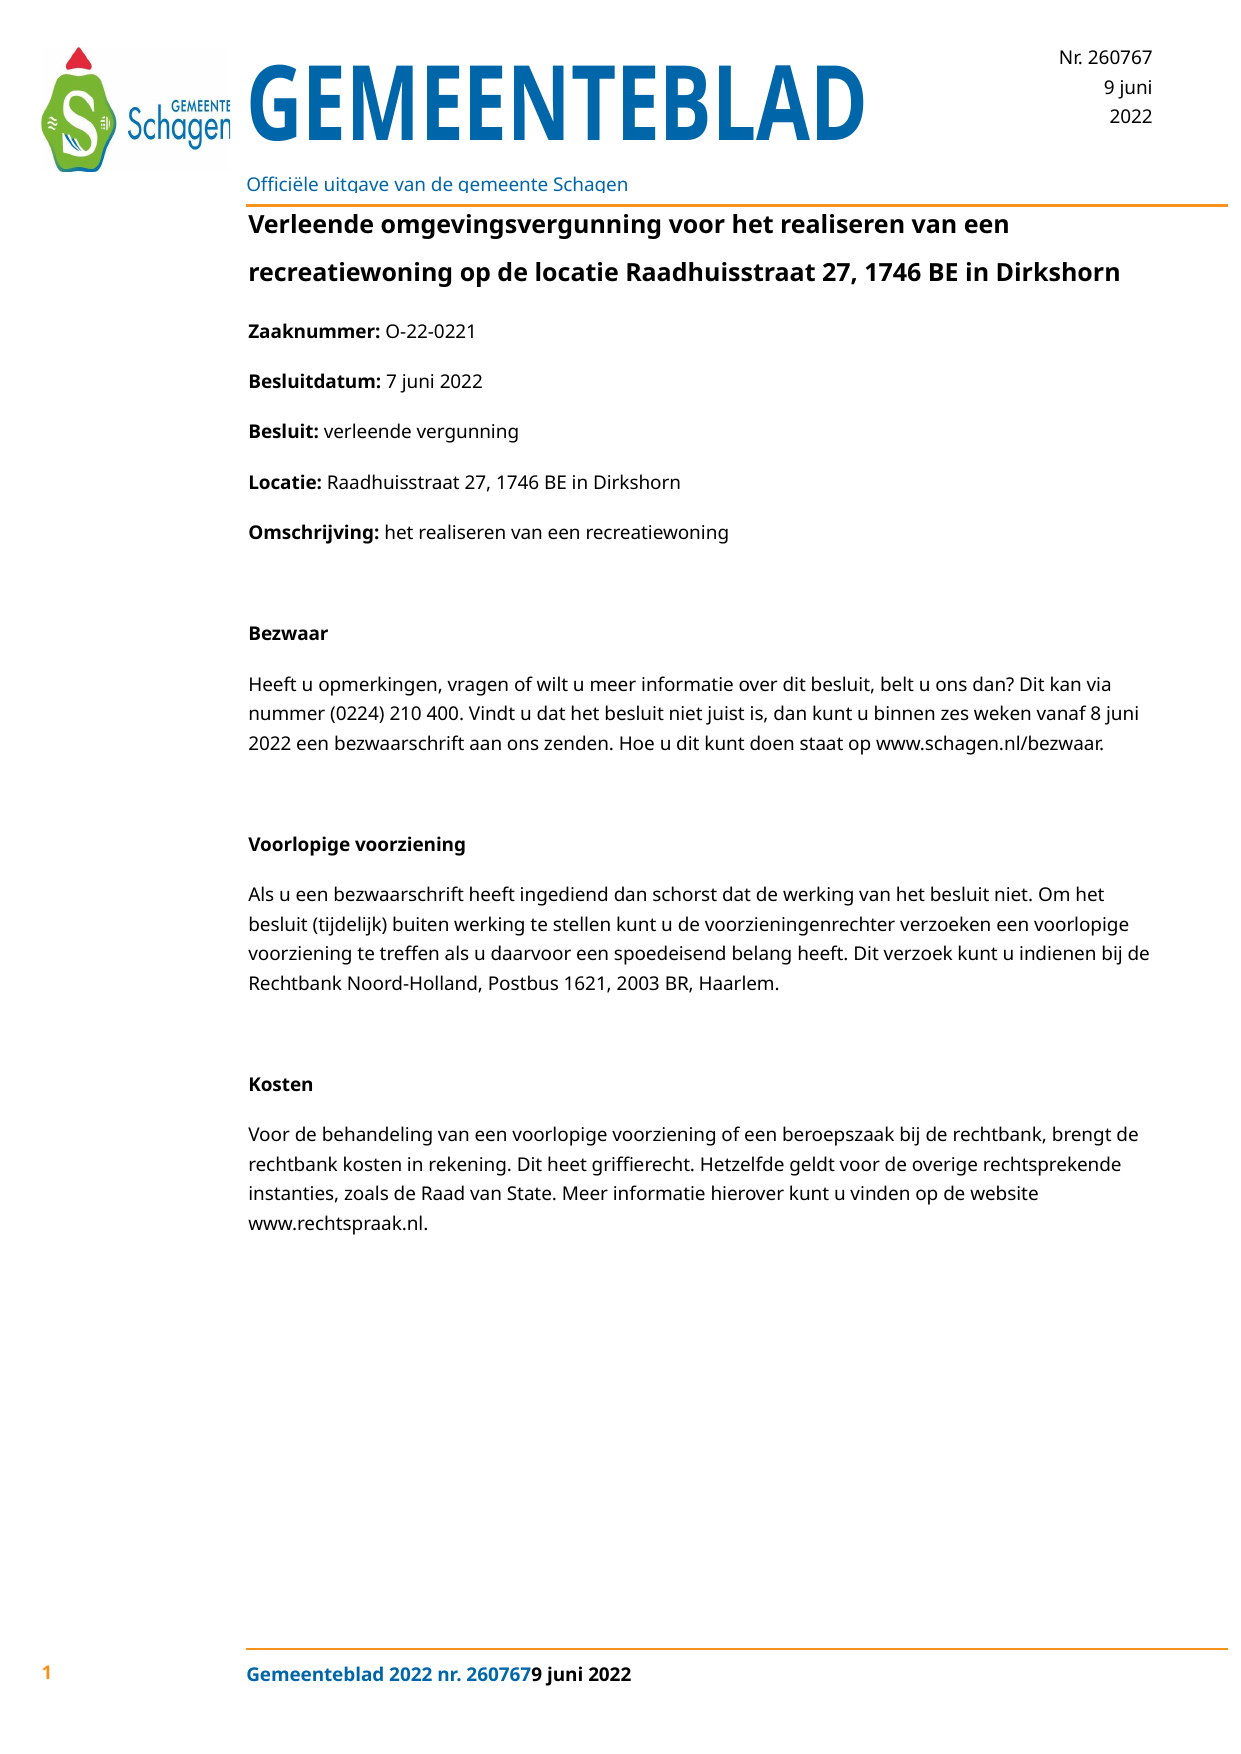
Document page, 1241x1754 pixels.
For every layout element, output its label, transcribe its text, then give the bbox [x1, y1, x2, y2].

text Heeft u opmerkingen, vragen of wilt u meer informatie over dit besluit, belt u ons dan? Dit kan via nummer (0224) 210 400. Vindt u dat het besluit niet juist is, dan kunt u binnen zes weken vanaf 8 juni 2022 een bezwaarschrift aan ons zenden. Hoe u dit kunt doen staat op www.schagen.nl/bezwaar. [248, 671, 1152, 756]
text Voorlopige voorziening [248, 831, 1152, 857]
text Bezwaar [248, 620, 1152, 646]
text Locatie: Raadhuisstraat 27, 1746 BE in Dirkshorn [248, 469, 1152, 495]
picture [41, 47, 231, 172]
text Zaaknummer: O-22-0221 [248, 318, 1152, 344]
text Omschrijving: het realiseren van een recreatiewoning [248, 519, 1152, 545]
text Verleende omgevingsvergunning voor het realiseren van een recreatiewoning op de locatie Raadhuisstraat 27, 1746 BE in Dirkshorn [248, 207, 1152, 288]
text Kosten [248, 1071, 1152, 1097]
text Besluit: verleende vergunning [248, 419, 1152, 444]
text Voor de behandeling van een voorlopige voorziening of een beroepszaak bij de rechtbank, brengt de rechtbank kosten in rekening. Dit heet griffierecht. Hetzelfde geldt voor de overige rechtsprekende instanties, zoals de Raad van State. Meer informatie hierover kunt u vinden op de website www.rechtspraak.nl. [248, 1121, 1152, 1236]
text Als u een bezwaarschrift heeft ingediend dan schorst dat de werking van het besluit niet. Om het besluit (tijdelijk) buiten werking te stellen kunt u de voorzieningenrechter verzoeken een voorlopige voorziening te treffen als u daarvoor een spoedeisend belang heeft. Dit verzoek kunt u indienen bij de Rechtbank Noord-Holland, Postbus 1621, 2003 BR, Haarlem. [248, 881, 1152, 996]
text Besluitdatum: 7 juni 2022 [248, 368, 1152, 394]
